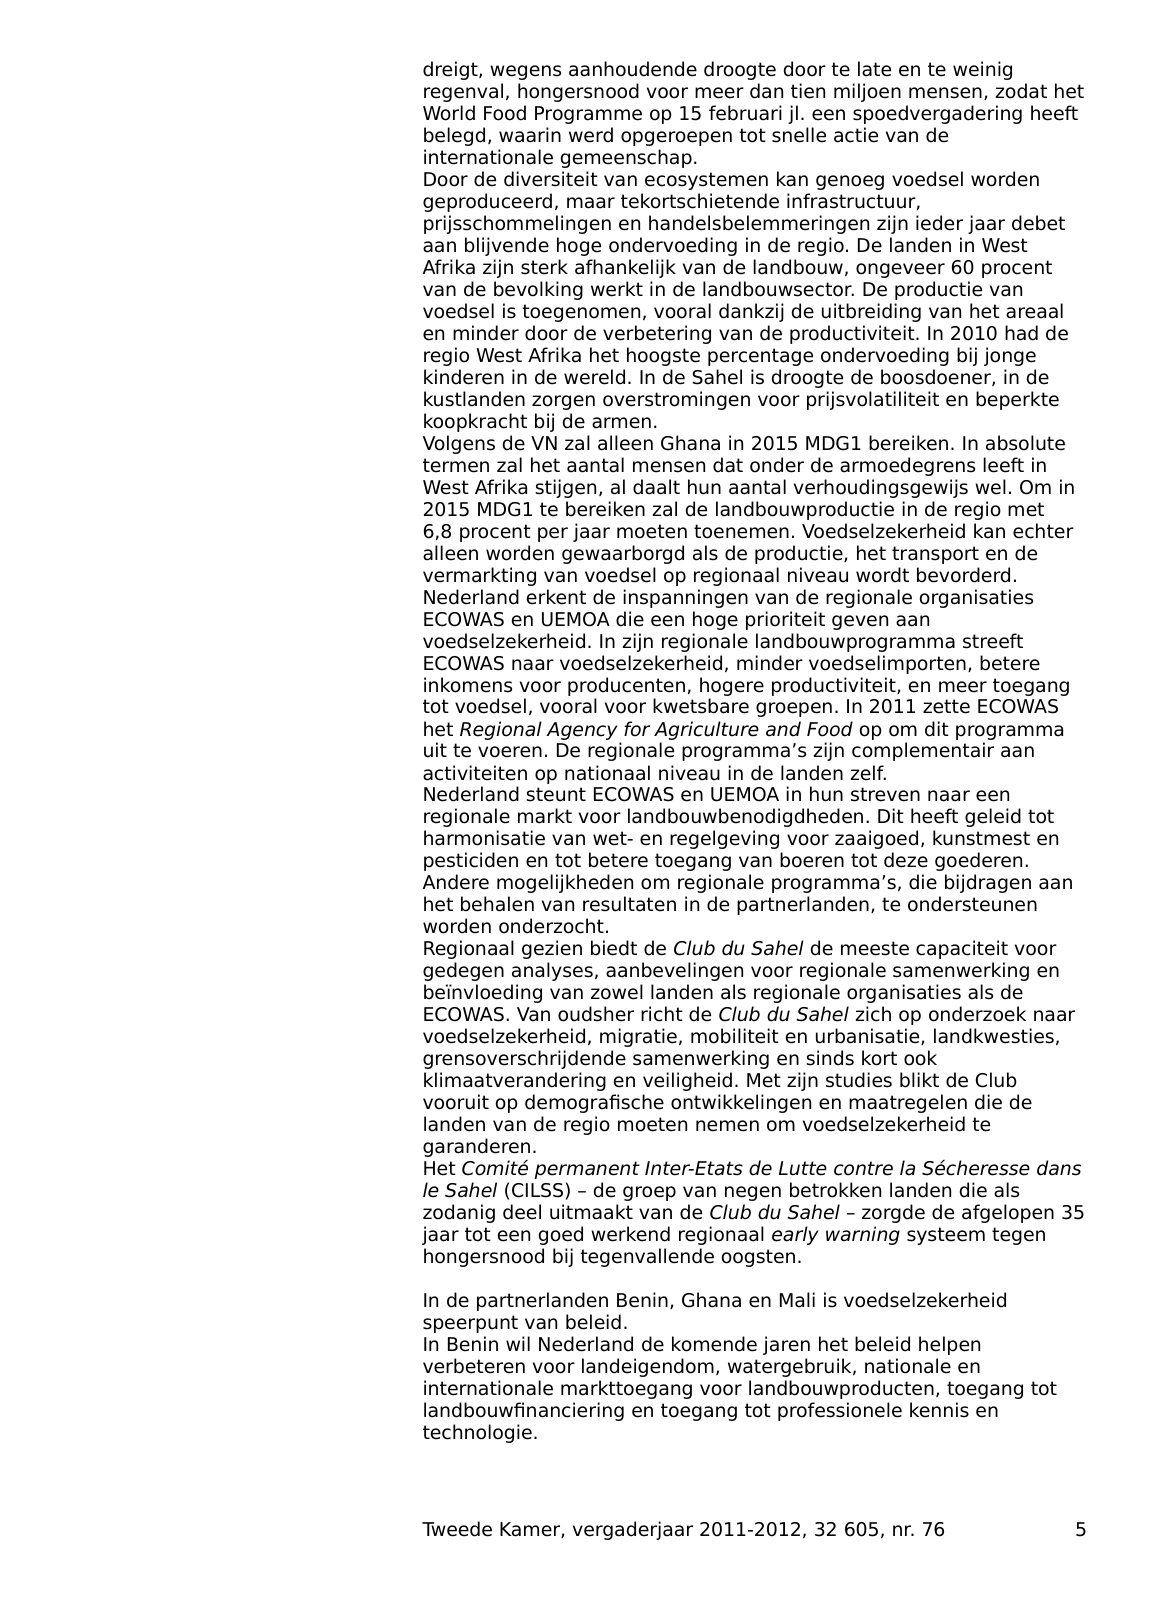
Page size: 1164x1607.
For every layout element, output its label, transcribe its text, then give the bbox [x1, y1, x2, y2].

text Volgens de VN zal alleen Ghana in 2015 MDG1 bereiken. In absolute termen zal het aantal mensen dat onder de armoedegrens leeft in West Afrika stijgen, al daalt hun aantal verhoudingsgewijs wel. Om in 2015 MDG1 te bereiken zal de landbouwproductie in de regio met 6,8 procent per jaar moeten toenemen. Voedselzekerheid kan echter alleen worden gewaarborgd als de productie, het transport en de vermarkting van voedsel op regionaal niveau wordt bevorderd. [422, 433, 1087, 587]
text Door de diversiteit van ecosystemen kan genoeg voedsel worden geproduceerd, maar tekortschietende infrastructuur, prijsschommelingen en handelsbelemmeringen zijn ieder jaar debet aan blijvende hoge ondervoeding in de regio. De landen in West Afrika zijn sterk afhankelijk van de landbouw, ongeveer 60 procent van de bevolking werkt in de landbouwsector. De productie van voedsel is toegenomen, vooral dankzij de uitbreiding van het areaal en minder door de verbetering van de productiviteit. In 2010 had de regio West Afrika het hoogste percentage ondervoeding bij jonge kinderen in de wereld. In de Sahel is droogte de boosdoener, in de kustlanden zorgen overstromingen voor prijsvolatiliteit en beperkte koopkracht bij de armen. [422, 169, 1087, 433]
text dreigt, wegens aanhoudende droogte door te late en te weinig regenval, hongersnood voor meer dan tien miljoen mensen, zodat het World Food Programme op 15 februari jl. een spoedvergadering heeft belegd, waarin werd opgeroepen tot snelle actie van de internationale gemeenschap. [422, 59, 1087, 169]
text In Benin wil Nederland de komende jaren het beleid helpen verbeteren voor landeigendom, watergebruik, nationale en internationale markttoegang voor landbouwproducten, toegang tot landbouwfinanciering en toegang tot professionele kennis en technologie. [422, 1334, 1087, 1444]
text Het Comité permanent Inter-Etats de Lutte contre la Sécheresse dans le Sahel (CILSS) – de groep van negen betrokken landen die als zodanig deel uitmaakt van de Club du Sahel – zorgde de afgelopen 35 jaar tot een goed werkend regionaal early warning systeem tegen hongersnood bij tegenvallende oogsten. [422, 1158, 1087, 1268]
text Regionaal gezien biedt de Club du Sahel de meeste capaciteit voor gedegen analyses, aanbevelingen voor regionale samenwerking en beïnvloeding van zowel landen als regionale organisaties als de ECOWAS. Van oudsher richt de Club du Sahel zich op onderzoek naar voedselzekerheid, migratie, mobiliteit en urbanisatie, landkwesties, grensoverschrijdende samenwerking en sinds kort ook klimaatverandering en veiligheid. Met zijn studies blikt de Club vooruit op demografische ontwikkelingen en maatregelen die de landen van de regio moeten nemen om voedselzekerheid te garanderen. [422, 938, 1087, 1158]
text In de partnerlanden Benin, Ghana en Mali is voedselzekerheid speerpunt van beleid. [422, 1290, 1087, 1334]
text Nederland erkent de inspanningen van de regionale organisaties ECOWAS en UEMOA die een hoge prioriteit geven aan voedselzekerheid. In zijn regionale landbouwprogramma streeft ECOWAS naar voedselzekerheid, minder voedselimporten, betere inkomens voor producenten, hogere productiviteit, en meer toegang tot voedsel, vooral voor kwetsbare groepen. In 2011 zette ECOWAS het Regional Agency for Agriculture and Food op om dit programma uit te voeren. De regionale programma’s zijn complementair aan activiteiten op nationaal niveau in de landen zelf. [422, 587, 1087, 784]
text Nederland steunt ECOWAS en UEMOA in hun streven naar een regionale markt voor landbouwbenodigdheden. Dit heeft geleid tot harmonisatie van wet- en regelgeving voor zaaigoed, kunstmest en pesticiden en tot betere toegang van boeren tot deze goederen. Andere mogelijkheden om regionale programma’s, die bijdragen aan het behalen van resultaten in de partnerlanden, te ondersteunen worden onderzocht. [422, 784, 1087, 938]
